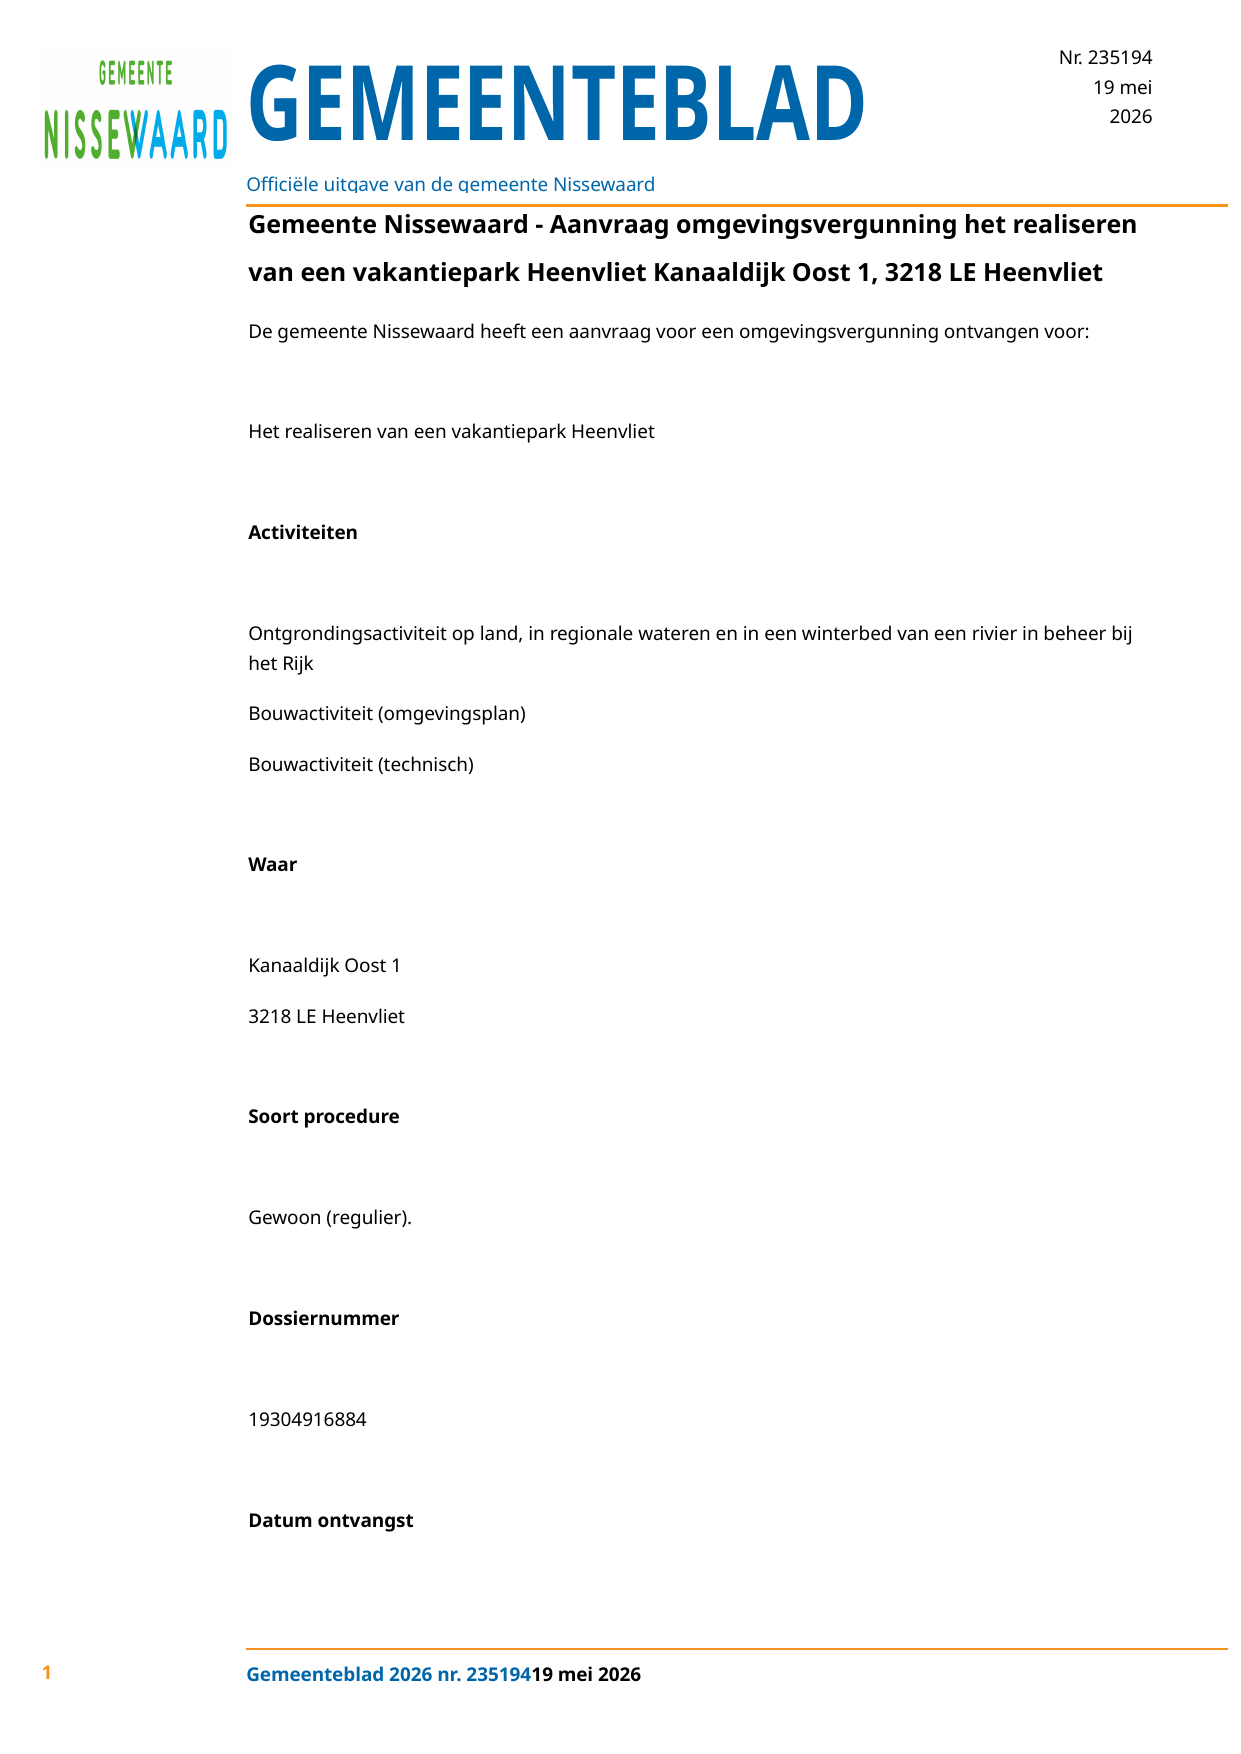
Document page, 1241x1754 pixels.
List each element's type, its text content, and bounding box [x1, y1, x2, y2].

text Gewoon (regulier). [248, 1204, 1152, 1230]
text Bouwactiviteit (technisch) [248, 751, 1152, 777]
text De gemeente Nissewaard heeft een aanvraag voor een omgevingsvergunning ontvangen voor: [248, 318, 1152, 344]
text Gemeente Nissewaard - Aanvraag omgevingsvergunning het realiseren van een vakantiepark Heenvliet Kanaaldijk Oost 1, 3218 LE Heenvliet [248, 207, 1152, 288]
text Het realiseren van een vakantiepark Heenvliet [248, 419, 1152, 444]
text 19304916884 [248, 1406, 1152, 1432]
text Kanaaldijk Oost 1 [248, 952, 1152, 978]
text Activiteiten [248, 519, 1152, 545]
text Ontgrondingsactiviteit op land, in regionale wateren en in een winterbed van een rivier in beheer bij het Rijk [248, 620, 1152, 676]
text Bouwactiviteit (omgevingsplan) [248, 700, 1152, 726]
text Soort procedure [248, 1104, 1152, 1129]
text 3218 LE Heenvliet [248, 1003, 1152, 1029]
text Datum ontvangst [248, 1507, 1152, 1533]
picture [41, 47, 231, 172]
text Waar [248, 852, 1152, 877]
text Dossiernummer [248, 1305, 1152, 1331]
